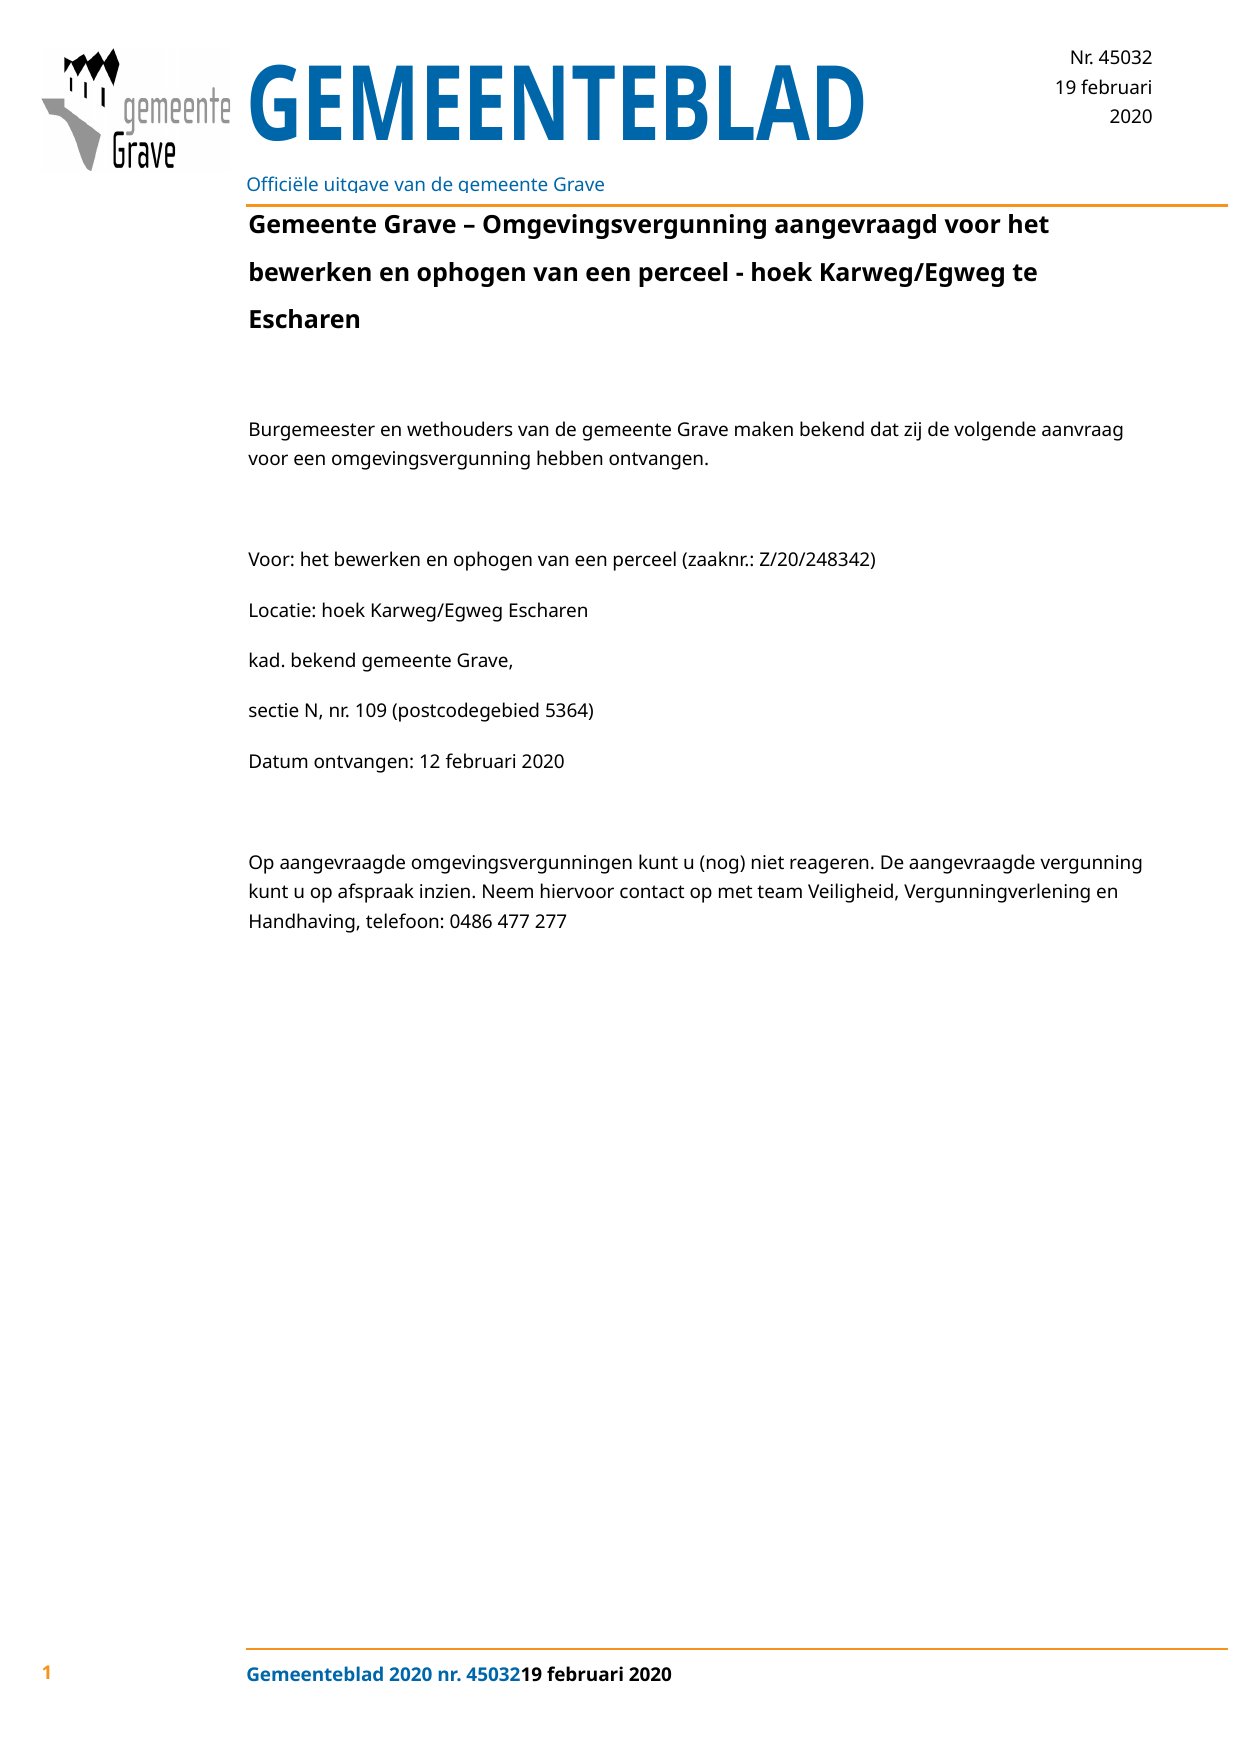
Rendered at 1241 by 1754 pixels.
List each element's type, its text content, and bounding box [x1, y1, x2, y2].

text Gemeente Grave – Omgevingsvergunning aangevraagd voor het bewerken en ophogen van een perceel - hoek Karweg/Egweg te Escharen [248, 207, 1152, 336]
text kad. bekend gemeente Grave, [248, 647, 1152, 673]
text Voor: het bewerken en ophogen van een perceel (zaaknr.: Z/20/248342) [248, 546, 1152, 572]
text Locatie: hoek Karweg/Egweg Escharen [248, 597, 1152, 622]
text Burgemeester en wethouders van de gemeente Grave maken bekend dat zij de volgende aanvraag voor een omgevingsvergunning hebben ontvangen. [248, 416, 1152, 471]
text Datum ontvangen: 12 februari 2020 [248, 748, 1152, 774]
text Op aangevraagde omgevingsvergunningen kunt u (nog) niet reageren. De aangevraagde vergunning kunt u op afspraak inzien. Neem hiervoor contact op met team Veiligheid, Vergunningverlening en Handhaving, telefoon: 0486 477 277 [248, 849, 1152, 934]
picture [41, 47, 231, 172]
text sectie N, nr. 109 (postcodegebied 5364) [248, 698, 1152, 723]
